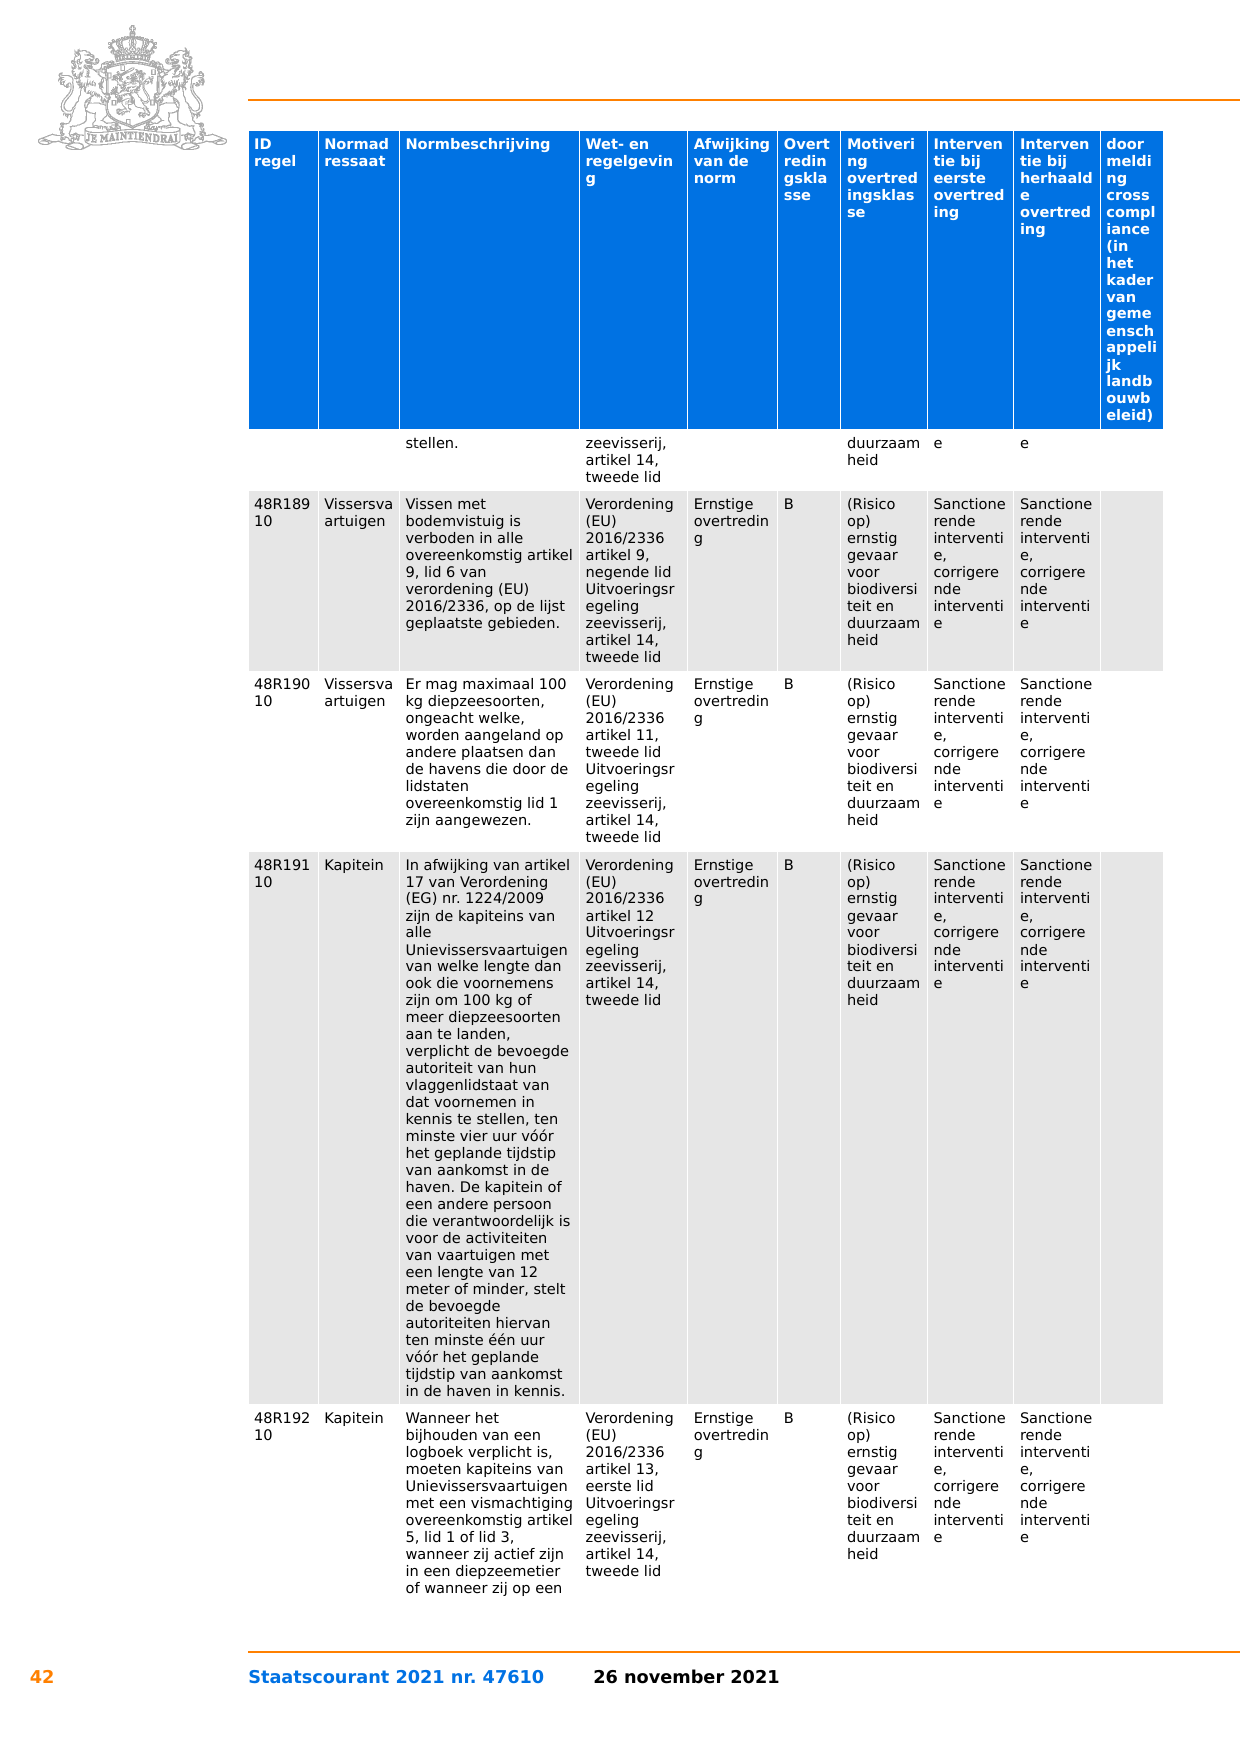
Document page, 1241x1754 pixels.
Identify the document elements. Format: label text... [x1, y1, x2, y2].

table_cell (Risico op) ernstig gevaar voor biodiversiteit en duurzaamheid [841, 1406, 927, 1602]
table_cell (Risico op) ernstig gevaar voor biodiversiteit en duurzaamheid [841, 852, 927, 1404]
table_cell In afwijking van artikel 17 van Verordening (EG) nr. 1224/2009 zijn de kapiteins van alle Unievissersvaartuigen van welke lengte dan ook die voornemens zijn om 100 kg of meer diepzeesoorten aan te landen, verplicht de bevoegde autoriteit van hun vlaggenlidstaat van dat voornemen in kennis te stellen, ten minste vier uur vóór het geplande tijdstip van aankomst in de haven. De kapitein of een andere persoon die verantwoordelijk is voor de activiteiten van vaartuigen met een lengte van 12 meter of minder, stelt de bevoegde autoriteiten hiervan ten minste één uur vóór het geplande tijdstip van aankomst in de haven in kennis. [400, 852, 579, 1404]
table_cell [319, 430, 399, 490]
table_header Afwijking van de norm [688, 131, 777, 429]
table_cell Kapitein [319, 1406, 399, 1602]
table_cell B [778, 1406, 840, 1602]
table_cell Sanctionerende interventie, corrigerende interventie [928, 672, 1013, 851]
table_header ID regel [249, 131, 318, 429]
table_cell (Risico op) ernstig gevaar voor biodiversiteit en duurzaamheid [841, 491, 927, 671]
table_cell stellen. [400, 430, 579, 490]
table_cell Sanctionerende interventie, corrigerende interventie [928, 491, 1013, 671]
table_cell zeevisserij, artikel 14, tweede lid [580, 430, 687, 490]
table_cell Ernstige overtreding [688, 672, 777, 851]
table_cell e [1014, 430, 1100, 490]
table_cell 48R18910 [249, 491, 318, 671]
table_cell [688, 430, 777, 490]
table_cell Ernstige overtreding [688, 852, 777, 1404]
table_header Normbeschrijving [400, 131, 579, 429]
table_cell e [928, 430, 1013, 490]
table_cell (Risico op) ernstig gevaar voor biodiversiteit en duurzaamheid [841, 672, 927, 851]
table_cell [1101, 852, 1163, 1404]
table_cell Sanctionerende interventie, corrigerende interventie [1014, 491, 1100, 671]
table_cell Sanctionerende interventie, corrigerende interventie [1014, 1406, 1100, 1602]
table_cell Verordening (EU) 2016/2336 artikel 13, eerste lid Uitvoeringsregeling zeevisserij, artikel 14, tweede lid [580, 1406, 687, 1602]
table_cell Verordening (EU) 2016/2336 artikel 9, negende lid Uitvoeringsregeling zeevisserij, artikel 14, tweede lid [580, 491, 687, 671]
table_cell [1101, 1406, 1163, 1602]
table_cell Wanneer het bijhouden van een logboek verplicht is, moeten kapiteins van Unievissersvaartuigen met een vismachtiging overeenkomstig artikel 5, lid 1 of lid 3, wanneer zij actief zijn in een diepzeemetier of wanneer zij op een [400, 1406, 579, 1602]
table_cell Vissersvaartuigen [319, 672, 399, 851]
table_cell 48R19010 [249, 672, 318, 851]
table_cell 48R19210 [249, 1406, 318, 1602]
table_header Motivering overtredingsklasse [841, 131, 927, 429]
table_cell Kapitein [319, 852, 399, 1404]
table_cell Ernstige overtreding [688, 1406, 777, 1602]
table_cell [249, 430, 318, 490]
table_cell Er mag maximaal 100 kg diepzeesoorten, ongeacht welke, worden aangeland op andere plaatsen dan de havens die door de lidstaten overeenkomstig lid 1 zijn aangewezen. [400, 672, 579, 851]
table_cell Verordening (EU) 2016/2336 artikel 11, tweede lid Uitvoeringsregeling zeevisserij, artikel 14, tweede lid [580, 672, 687, 851]
table_cell B [778, 672, 840, 851]
table_header Normadressaat [319, 131, 399, 429]
table_cell [1101, 672, 1163, 851]
table_cell Sanctionerende interventie, corrigerende interventie [1014, 672, 1100, 851]
table_header Interventie bij herhaalde overtreding [1014, 131, 1100, 429]
table_cell [778, 430, 840, 490]
table_header Interventie bij eerste overtreding [928, 131, 1013, 429]
table_cell Ernstige overtreding [688, 491, 777, 671]
table_cell duurzaamheid [841, 430, 927, 490]
table_cell [1101, 491, 1163, 671]
table_cell B [778, 852, 840, 1404]
table_cell Verordening (EU) 2016/2336 artikel 12 Uitvoeringsregeling zeevisserij, artikel 14, tweede lid [580, 852, 687, 1404]
table_cell Sanctionerende interventie, corrigerende interventie [928, 852, 1013, 1404]
table_header Wet- en regelgeving [580, 131, 687, 429]
table_header doormelding cross compliance (in het kader van gemeenschappelijk landbouwbeleid) [1101, 131, 1163, 429]
table_cell [1101, 430, 1163, 490]
table_cell Vissen met bodemvistuig is verboden in alle overeenkomstig artikel 9, lid 6 van verordening (EU) 2016/2336, op de lijst geplaatste gebieden. [400, 491, 579, 671]
table_cell Vissersvaartuigen [319, 491, 399, 671]
table_cell B [778, 491, 840, 671]
table_header Overtredingsklasse [778, 131, 840, 429]
table_cell Sanctionerende interventie, corrigerende interventie [928, 1406, 1013, 1602]
table_cell 48R19110 [249, 852, 318, 1404]
table_cell Sanctionerende interventie, corrigerende interventie [1014, 852, 1100, 1404]
picture [38, 25, 227, 150]
